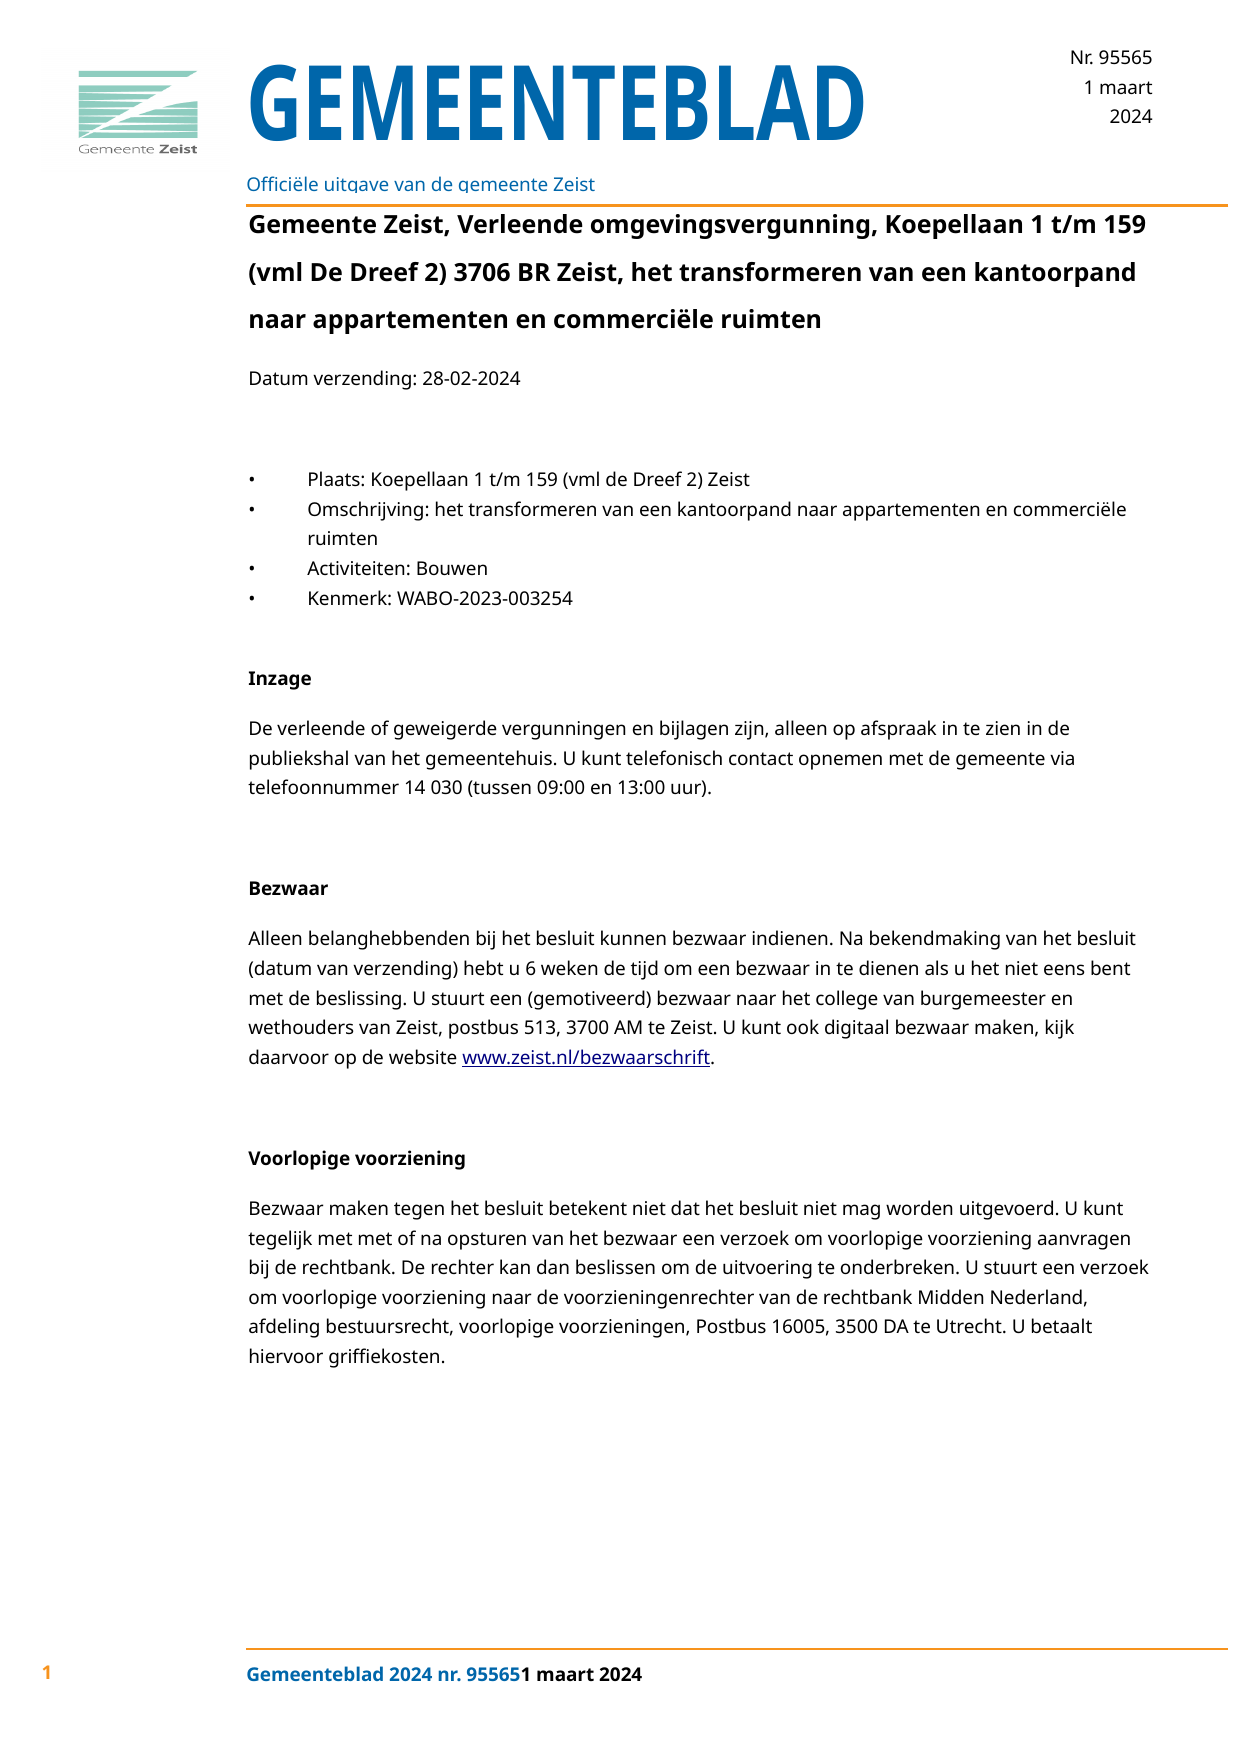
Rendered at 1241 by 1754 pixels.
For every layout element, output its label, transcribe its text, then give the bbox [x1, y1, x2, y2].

text Datum verzending: 28-02-2024 [248, 366, 1152, 391]
list Plaats: Koepellaan 1 t/m 159 (vml de Dreef 2) Zeist [248, 466, 1152, 492]
picture [41, 47, 231, 172]
text De verleende of geweigerde vergunningen en bijlagen zijn, alleen op afspraak in te zien in de publiekshal van het gemeentehuis. U kunt telefonisch contact opnemen met de gemeente via telefoonnummer 14 030 (tussen 09:00 en 13:00 uur). [248, 715, 1152, 800]
list Kenmerk: WABO-2023-003254 [248, 585, 1152, 610]
text Bezwaar maken tegen het besluit betekent niet dat het besluit niet mag worden uitgevoerd. U kunt tegelijk met met of na opsturen van het bezwaar een verzoek om voorlopige voorziening aanvragen bij de rechtbank. De rechter kan dan beslissen om de uitvoering te onderbreken. U stuurt een verzoek om voorlopige voorziening naar de voorzieningenrechter van de rechtbank Midden Nederland, afdeling bestuursrecht, voorlopige voorzieningen, Postbus 16005, 3500 DA te Utrecht. U betaalt hiervoor griffiekosten. [248, 1195, 1152, 1369]
list Omschrijving: het transformeren van een kantoorpand naar appartementen en commerciële ruimten [248, 496, 1152, 551]
text Voorlopige voorziening [248, 1145, 1152, 1170]
text Alleen belanghebbenden bij het besluit kunnen bezwaar indienen. Na bekendmaking van het besluit (datum van verzending) hebt u 6 weken de tijd om een bezwaar in te dienen als u het niet eens bent met de beslissing. U stuurt een (gemotiveerd) bezwaar naar het college van burgemeester en wethouders van Zeist, postbus 513, 3700 AM te Zeist. U kunt ook digitaal bezwaar maken, kijk daarvoor op de website www.zeist.nl/bezwaarschrift. [248, 926, 1152, 1069]
text Inzage [248, 665, 1152, 690]
list Activiteiten: Bouwen [248, 555, 1152, 581]
text Bezwaar [248, 875, 1152, 901]
text Gemeente Zeist, Verleende omgevingsvergunning, Koepellaan 1 t/m 159 (vml De Dreef 2) 3706 BR Zeist, het transformeren van een kantoorpand naar appartementen en commerciële ruimten [248, 207, 1152, 336]
